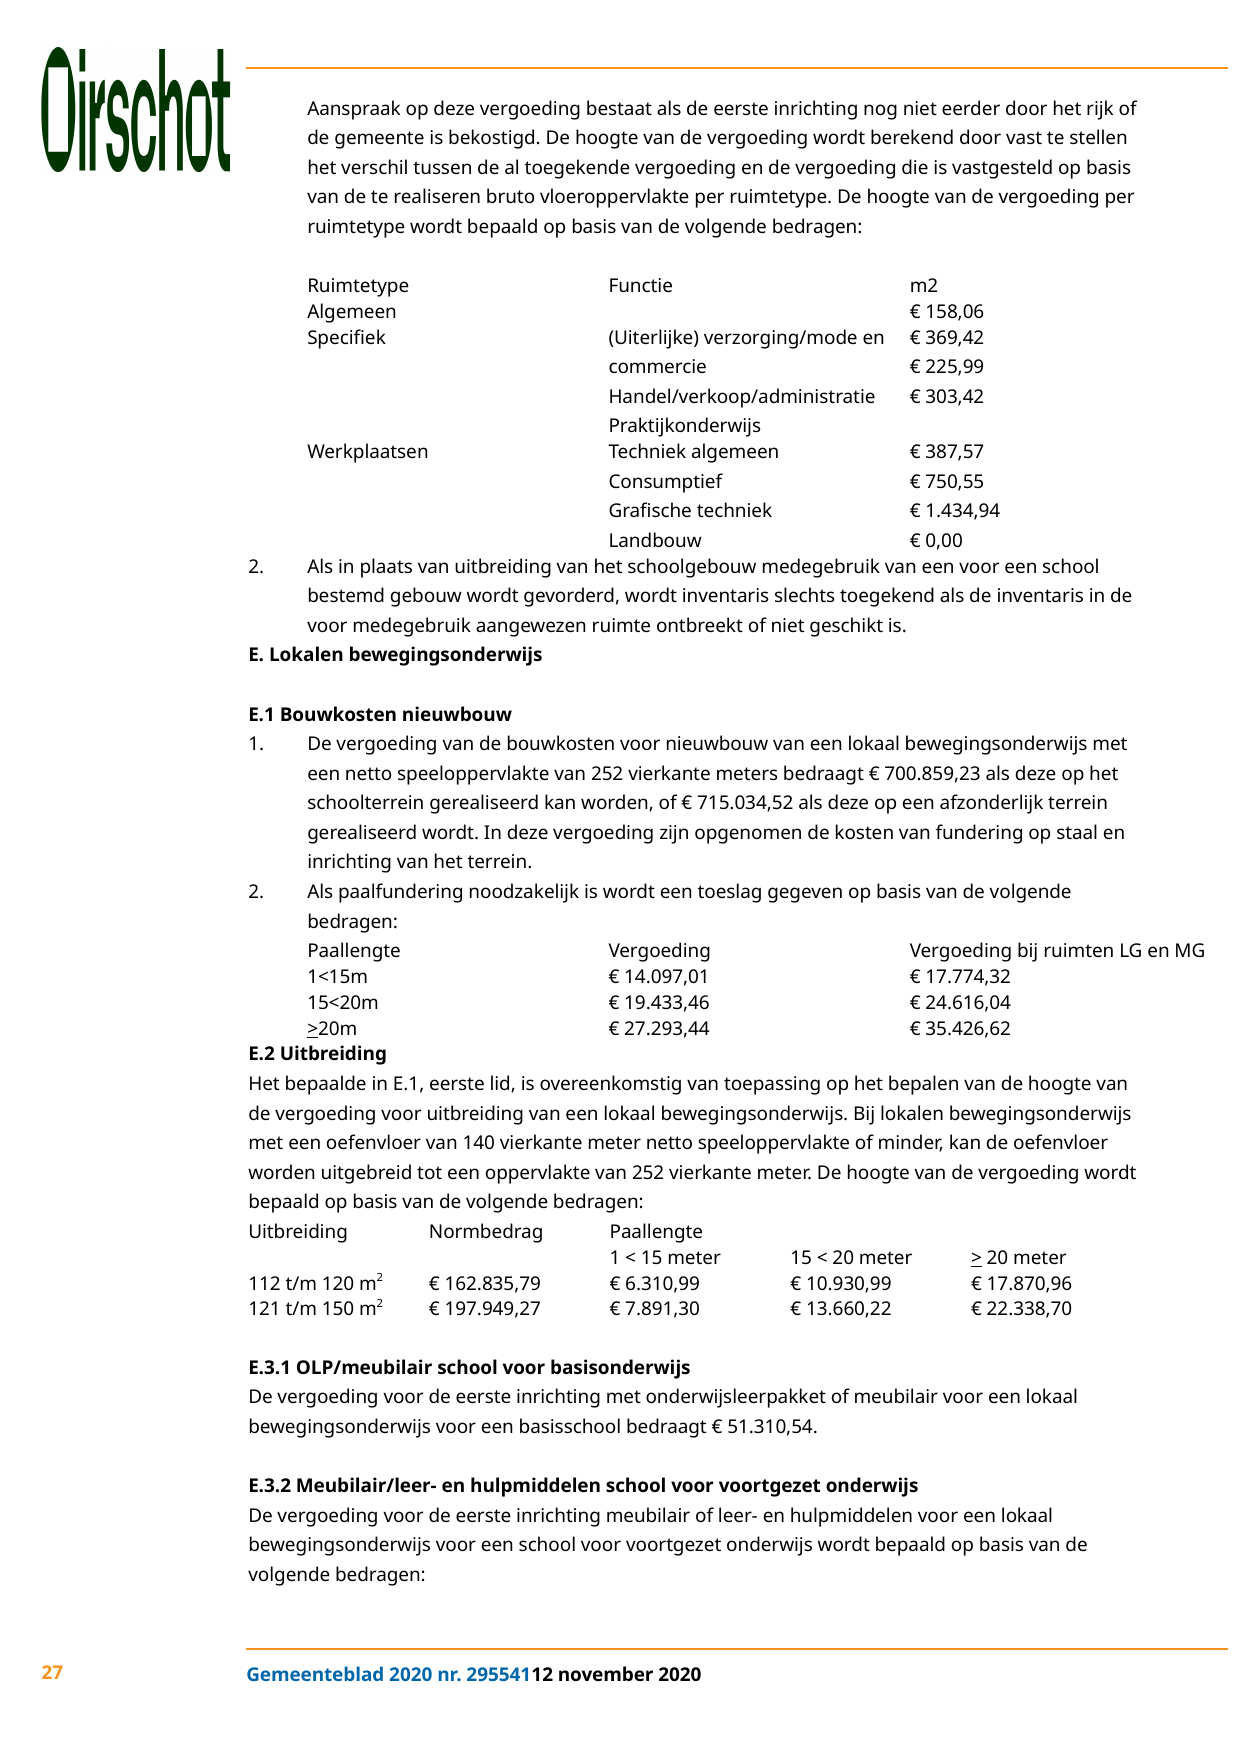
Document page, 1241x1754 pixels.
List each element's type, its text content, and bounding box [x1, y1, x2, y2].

list Als in plaats van uitbreiding van het schoolgebouw medegebruik van een voor een school bestemd gebouw wordt gevorderd, wordt inventaris slechts toegekend als de inventaris in de voor medegebruik aangewezen ruimte ontbreekt of niet geschikt is. [248, 553, 1152, 638]
text Het bepaalde in E.1, eerste lid, is overeenkomstig van toepassing op het bepalen van de hoogte van de vergoeding voor uitbreiding van een lokaal bewegingsonderwijs. Bij lokalen bewegingsonderwijs met een oefenvloer van 140 vierkante meter netto speeloppervlakte of minder, kan de oefenvloer worden uitgebreid tot een oppervlakte van 252 vierkante meter. De hoogte van de vergoeding wordt bepaald op basis van de volgende bedragen: [248, 1070, 1152, 1214]
table_cell € 14.097,01 [608, 963, 909, 989]
table_cell Algemeen [307, 298, 608, 324]
text E.2 Uitbreiding [248, 1041, 1152, 1066]
table_cell € 24.616,04 [910, 989, 1211, 1015]
text De vergoeding voor de eerste inrichting meubilair of leer- en hulpmiddelen voor een lokaal bewegingsonderwijs voor een school voor voortgezet onderwijs wordt bepaald op basis van de volgende bedragen: [248, 1502, 1152, 1587]
table_cell € 369,42 € 225,99 € 303,42 [910, 324, 1211, 438]
picture [41, 47, 231, 172]
table_cell € 10.930,99 [790, 1270, 971, 1295]
table_cell 1 < 15 meter [609, 1244, 790, 1270]
table_cell € 197.949,27 [429, 1295, 609, 1321]
table_cell Techniek algemeen Consumptief Grafische techniek Landbouw [608, 438, 909, 553]
table_cell € 7.891,30 [609, 1295, 790, 1321]
table_cell 15<20m [307, 989, 608, 1015]
table_header Normbedrag [429, 1218, 609, 1270]
text E.3.2 Meubilair/leer- en hulpmiddelen school voor voortgezet onderwijs [248, 1472, 1152, 1498]
text E. Lokalen bewegingsonderwijs [248, 642, 1152, 667]
text E.3.1 OLP/meubilair school voor basisonderwijs [248, 1354, 1152, 1380]
table_cell 112 t/m 120 m2 [248, 1270, 429, 1295]
table_cell € 387,57 € 750,55 € 1.434,94 € 0,00 [910, 438, 1211, 553]
table_cell € 17.774,32 [910, 963, 1211, 989]
table_cell € 158,06 [910, 298, 1211, 324]
table_cell [608, 298, 909, 324]
list Aanspraak op deze vergoeding bestaat als de eerste inrichting nog niet eerder door het rijk of de gemeente is bekostigd. De hoogte van de vergoeding wordt berekend door vast te stellen het verschil tussen de al toegekende vergoeding en de vergoeding die is vastgesteld op basis van de te realiseren bruto vloeroppervlakte per ruimtetype. De hoogte van de vergoeding per ruimtetype wordt bepaald op basis van de volgende bedragen: [248, 95, 1152, 239]
table_cell 1<15m [307, 963, 608, 989]
table_cell € 22.338,70 [971, 1295, 1152, 1321]
table_cell € 17.870,96 [971, 1270, 1152, 1295]
table_cell > 20 meter [971, 1244, 1152, 1270]
table_header m2 [910, 273, 1211, 298]
table_cell € 162.835,79 [429, 1270, 609, 1295]
table_cell € 27.293,44 [608, 1015, 909, 1041]
table_header Vergoeding bij ruimten LG en MG [910, 938, 1211, 963]
table_cell € 6.310,99 [609, 1270, 790, 1295]
text E.1 Bouwkosten nieuwbouw [248, 701, 1152, 727]
table_cell 121 t/m 150 m2 [248, 1295, 429, 1321]
table_header Functie [608, 273, 909, 298]
table_header Uitbreiding [248, 1218, 429, 1270]
table_header Ruimtetype [307, 273, 608, 298]
table_header Paallengte [609, 1218, 1152, 1244]
table_header Vergoeding [608, 938, 909, 963]
list De vergoeding van de bouwkosten voor nieuwbouw van een lokaal bewegingsonderwijs met een netto speeloppervlakte van 252 vierkante meters bedraagt € 700.859,23 als deze op het schoolterrein gerealiseerd kan worden, of € 715.034,52 als deze op een afzonderlijk terrein gerealiseerd wordt. In deze vergoeding zijn opgenomen de kosten van fundering op staal en inrichting van het terrein. [248, 730, 1152, 874]
table_cell >20m [307, 1015, 608, 1041]
table_cell 15 < 20 meter [790, 1244, 971, 1270]
table_cell € 19.433,46 [608, 989, 909, 1015]
table_cell Specifiek [307, 324, 608, 438]
table_header Paallengte [307, 938, 608, 963]
table_cell (Uiterlijke) verzorging/mode en commercie Handel/verkoop/administratie Praktijkonderwijs [608, 324, 909, 438]
table_cell € 35.426,62 [910, 1015, 1211, 1041]
table_cell € 13.660,22 [790, 1295, 971, 1321]
text De vergoeding voor de eerste inrichting met onderwijsleerpakket of meubilair voor een lokaal bewegingsonderwijs voor een basisschool bedraagt € 51.310,54. [248, 1383, 1152, 1439]
table_cell Werkplaatsen [307, 438, 608, 553]
list Als paalfundering noodzakelijk is wordt een toeslag gegeven op basis van de volgende bedragen: [248, 878, 1152, 934]
